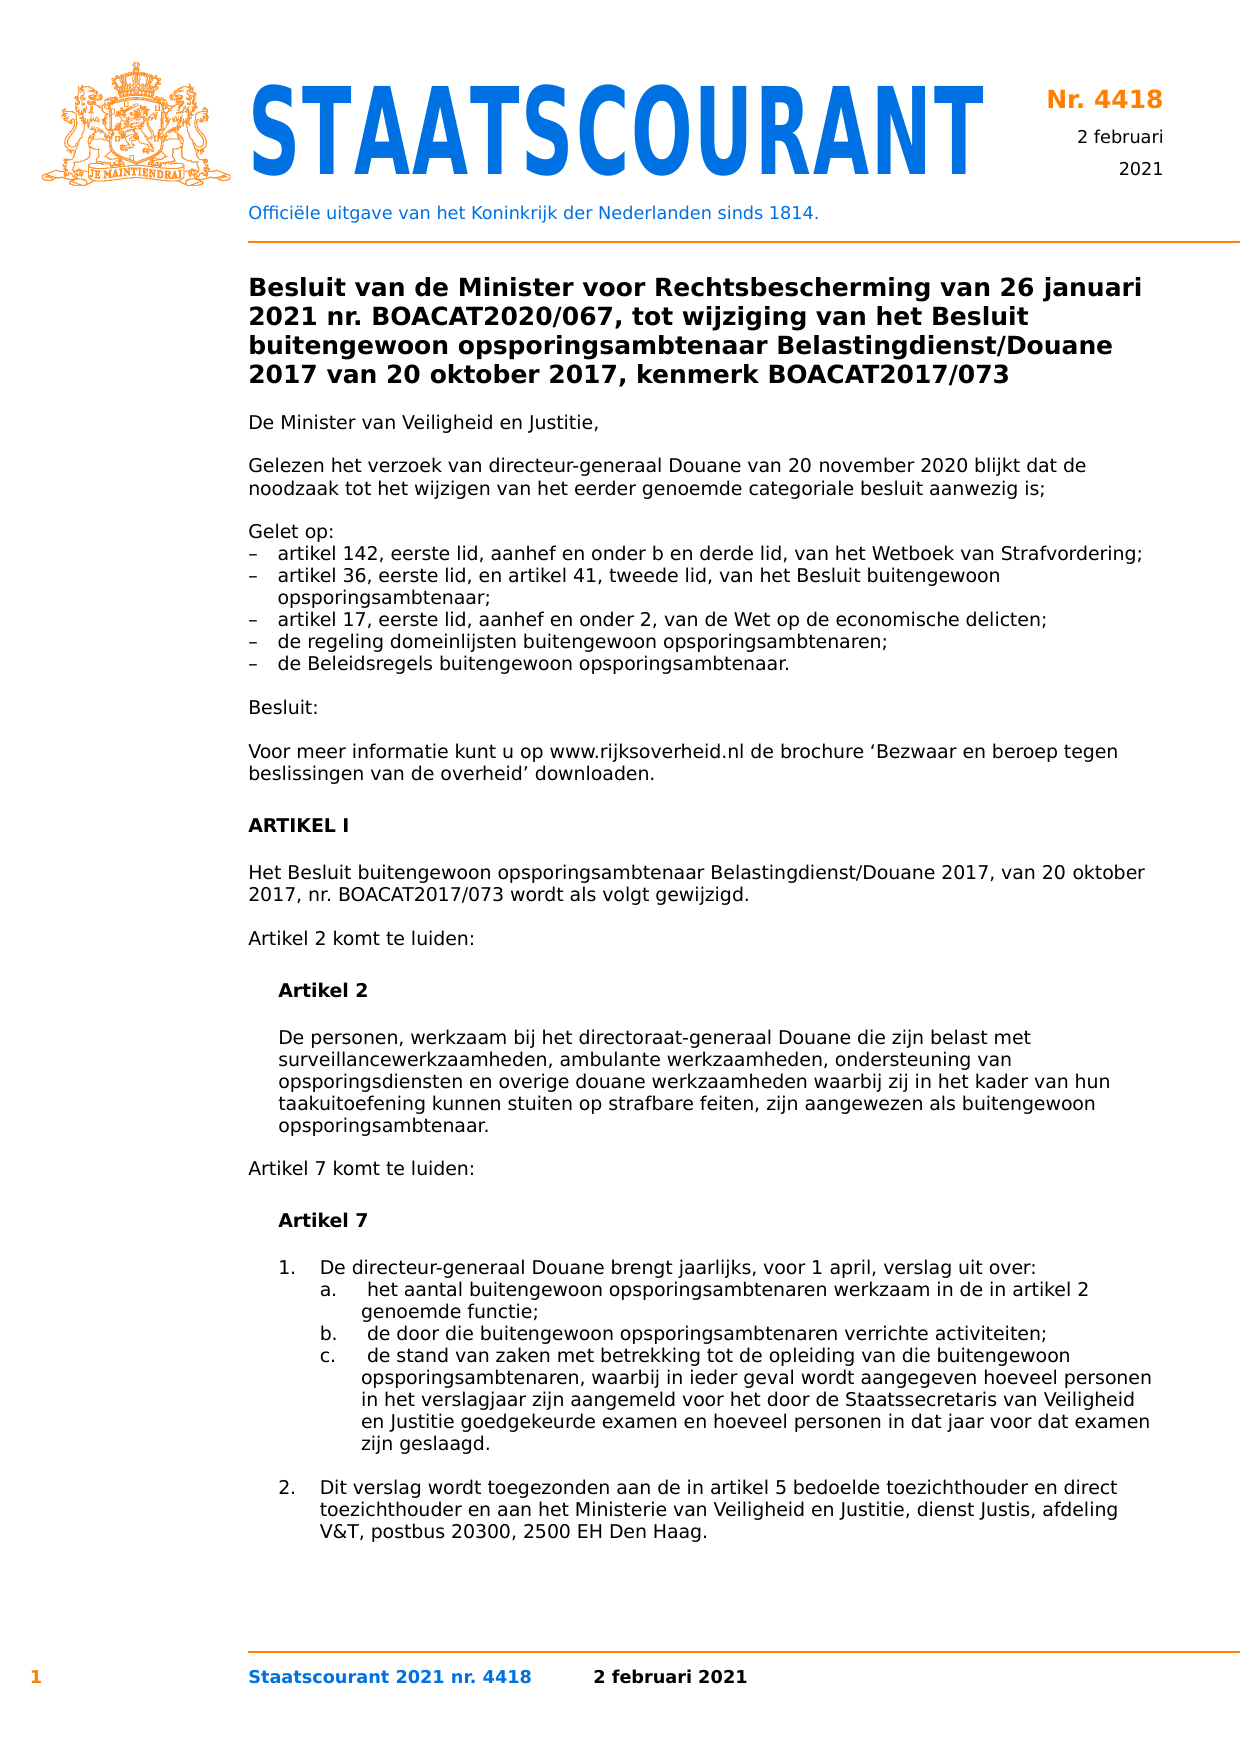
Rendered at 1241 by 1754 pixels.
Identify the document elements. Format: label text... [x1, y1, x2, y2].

text – artikel 36, eerste lid, en artikel 41, tweede lid, van het Besluit buitengewoon opsporingsambtenaar; [248, 565, 1163, 609]
text b. de door die buitengewoon opsporingsambtenaren verrichte activiteiten; [319, 1323, 1163, 1345]
text a. het aantal buitengewoon opsporingsambtenaren werkzaam in de in artikel 2 genoemde functie; [319, 1279, 1163, 1323]
subtitle Artikel 7 [278, 1210, 1163, 1232]
text De Minister van Veiligheid en Justitie, [248, 412, 1163, 433]
text Voor meer informatie kunt u op www.rijksoverheid.nl de brochure ‘Bezwaar en beroep tegen beslissingen van de overheid’ downloaden. [248, 741, 1163, 785]
table_header Nr. 4418 [998, 62, 1240, 121]
table_cell 2021 [998, 153, 1240, 203]
text Gelezen het verzoek van directeur-generaal Douane van 20 november 2020 blijkt dat de noodzaak tot het wijzigen van het eerder genoemde categoriale besluit aanwezig is; [248, 455, 1163, 499]
text Gelet op: [248, 521, 1163, 543]
text – de regeling domeinlijsten buitengewoon opsporingsambtenaren; [248, 631, 1163, 653]
subtitle ARTIKEL I [248, 815, 1163, 837]
text 2. Dit verslag wordt toegezonden aan de in artikel 5 bedoelde toezichthouder en direct toezichthouder en aan het Ministerie van Veiligheid en Justitie, dienst Justis, afdeling V&T, postbus 20300, 2500 EH Den Haag. [278, 1477, 1163, 1543]
table_cell Officiële uitgave van het Koninkrijk der Nederlanden sinds 1814. [248, 203, 1240, 241]
text – artikel 142, eerste lid, aanhef en onder b en derde lid, van het Wetboek van Strafvordering; [248, 543, 1163, 565]
subtitle Artikel 2 [278, 979, 1163, 1002]
text Besluit: [248, 697, 1163, 719]
text – artikel 17, eerste lid, aanhef en onder 2, van de Wet op de economische delicten; [248, 609, 1163, 631]
text Artikel 2 komt te luiden: [248, 928, 1163, 949]
picture [41, 62, 231, 186]
text Het Besluit buitengewoon opsporingsambtenaar Belastingdienst/Douane 2017, van 20 oktober 2017, nr. BOACAT2017/073 wordt als volgt gewijzigd. [248, 862, 1163, 906]
table_header [25, 62, 248, 241]
text c. de stand van zaken met betrekking tot de opleiding van die buitengewoon opsporingsambtenaren, waarbij in ieder geval wordt aangegeven hoeveel personen in het verslagjaar zijn aangemeld voor het door de Staatssecretaris van Veiligheid en Justitie goedgekeurde examen en hoeveel personen in dat jaar voor dat examen zijn geslaagd. [319, 1345, 1163, 1455]
text 1. De directeur-generaal Douane brengt jaarlijks, voor 1 april, verslag uit over: [278, 1257, 1163, 1279]
table_header STAATSCOURANT [248, 62, 998, 203]
text De personen, werkzaam bij het directoraat-generaal Douane die zijn belast met surveillancewerkzaamheden, ambulante werkzaamheden, ondersteuning van opsporingsdiensten en overige douane werkzaamheden waarbij zij in het kader van hun taakuitoefening kunnen stuiten op strafbare feiten, zijn aangewezen als buitengewoon opsporingsambtenaar. [278, 1027, 1163, 1136]
subtitle Besluit van de Minister voor Rechtsbescherming van 26 januari 2021 nr. BOACAT2020/067, tot wijziging van het Besluit buitengewoon opsporingsambtenaar Belastingdienst/Douane 2017 van 20 oktober 2017, kenmerk BOACAT2017/073 [248, 273, 1163, 390]
table_cell 2 februari [998, 121, 1240, 153]
text – de Beleidsregels buitengewoon opsporingsambtenaar. [248, 653, 1163, 675]
text Artikel 7 komt te luiden: [248, 1158, 1163, 1180]
